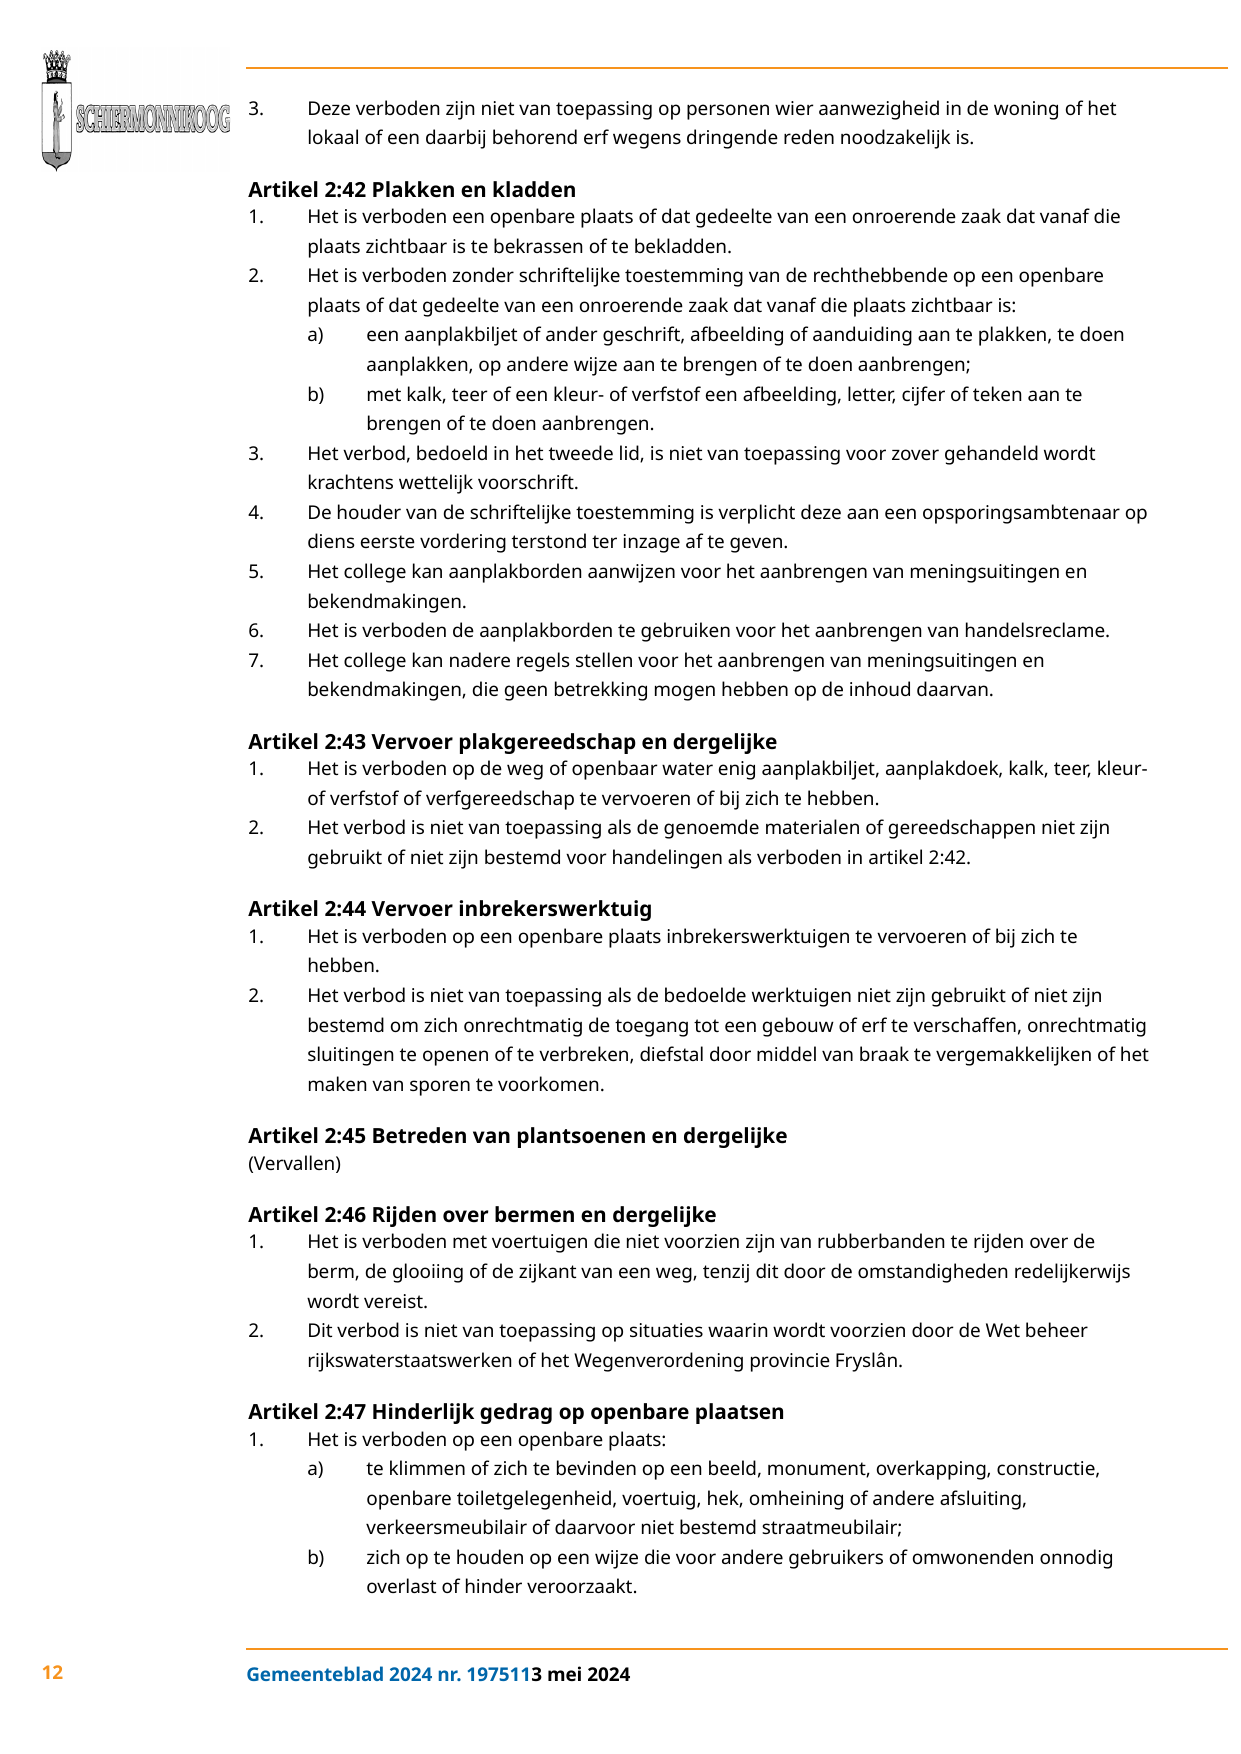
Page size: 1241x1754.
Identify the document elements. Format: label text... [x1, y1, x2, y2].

list Het is verboden op de weg of openbaar water enig aanplakbiljet, aanplakdoek, kalk, teer, kleur- of verfstof of verfgereedschap te vervoeren of bij zich te hebben. [248, 755, 1152, 811]
text Artikel 2:47 Hinderlijk gedrag op openbare plaatsen [248, 1397, 1152, 1426]
text Artikel 2:43 Vervoer plakgereedschap en dergelijke [248, 727, 1152, 755]
list Het is verboden zonder schriftelijke toestemming van de rechthebbende op een openbare plaats of dat gedeelte van een onroerende zaak dat vanaf die plaats zichtbaar is: [248, 262, 1152, 318]
list Het is verboden met voertuigen die niet voorzien zijn van rubberbanden te rijden over de berm, de glooiing of de zijkant van een weg, tenzij dit door de omstandigheden redelijkerwijs wordt vereist. [248, 1229, 1152, 1313]
list Het is verboden een openbare plaats of dat gedeelte van een onroerende zaak dat vanaf die plaats zichtbaar is te bekrassen of te bekladden. [248, 203, 1152, 258]
list Het college kan nadere regels stellen voor het aanbrengen van meningsuitingen en bekendmakingen, die geen betrekking mogen hebben op de inhoud daarvan. [248, 647, 1152, 702]
list een aanplakbiljet of ander geschrift, afbeelding of aanduiding aan te plakken, te doen aanplakken, op andere wijze aan te brengen of te doen aanbrengen; [307, 322, 1152, 377]
list Het college kan aanplakborden aanwijzen voor het aanbrengen van meningsuitingen en bekendmakingen. [248, 558, 1152, 613]
list Deze verboden zijn niet van toepassing op personen wier aanwezigheid in de woning of het lokaal of een daarbij behorend erf wegens dringende reden noodzakelijk is. [248, 95, 1152, 150]
list te klimmen of zich te bevinden op een beeld, monument, overkapping, constructie, openbare toiletgelegenheid, voertuig, hek, omheining of andere afsluiting, verkeersmeubilair of daarvoor niet bestemd straatmeubilair; [307, 1455, 1152, 1540]
text Artikel 2:42 Plakken en kladden [248, 175, 1152, 203]
list De houder van de schriftelijke toestemming is verplicht deze aan een opsporingsambtenaar op diens eerste vordering terstond ter inzage af te geven. [248, 499, 1152, 554]
text Artikel 2:44 Vervoer inbrekerswerktuig [248, 894, 1152, 923]
list Het verbod is niet van toepassing als de genoemde materialen of gereedschappen niet zijn gebruikt of niet zijn bestemd voor handelingen als verboden in artikel 2:42. [248, 814, 1152, 870]
list Het is verboden de aanplakborden te gebruiken voor het aanbrengen van handelsreclame. [248, 617, 1152, 643]
text (Vervallen) [248, 1150, 1152, 1176]
text Artikel 2:46 Rijden over bermen en dergelijke [248, 1200, 1152, 1229]
list Het is verboden op een openbare plaats inbrekerswerktuigen te vervoeren of bij zich te hebben. [248, 923, 1152, 978]
list met kalk, teer of een kleur- of verfstof een afbeelding, letter, cijfer of teken aan te brengen of te doen aanbrengen. [307, 381, 1152, 436]
list Het verbod, bedoeld in het tweede lid, is niet van toepassing voor zover gehandeld wordt krachtens wettelijk voorschrift. [248, 440, 1152, 495]
list Het is verboden op een openbare plaats: [248, 1426, 1152, 1452]
text Artikel 2:45 Betreden van plantsoenen en dergelijke [248, 1121, 1152, 1150]
picture [41, 47, 231, 172]
list Dit verbod is niet van toepassing op situaties waarin wordt voorzien door de Wet beheer rijkswaterstaatswerken of het Wegenverordening provincie Fryslân. [248, 1317, 1152, 1373]
list Het verbod is niet van toepassing als de bedoelde werktuigen niet zijn gebruikt of niet zijn bestemd om zich onrechtmatig de toegang tot een gebouw of erf te verschaffen, onrechtmatig sluitingen te openen of te verbreken, diefstal door middel van braak te vergemakkelijken of het maken van sporen te voorkomen. [248, 982, 1152, 1097]
list zich op te houden op een wijze die voor andere gebruikers of omwonenden onnodig overlast of hinder veroorzaakt. [307, 1544, 1152, 1599]
